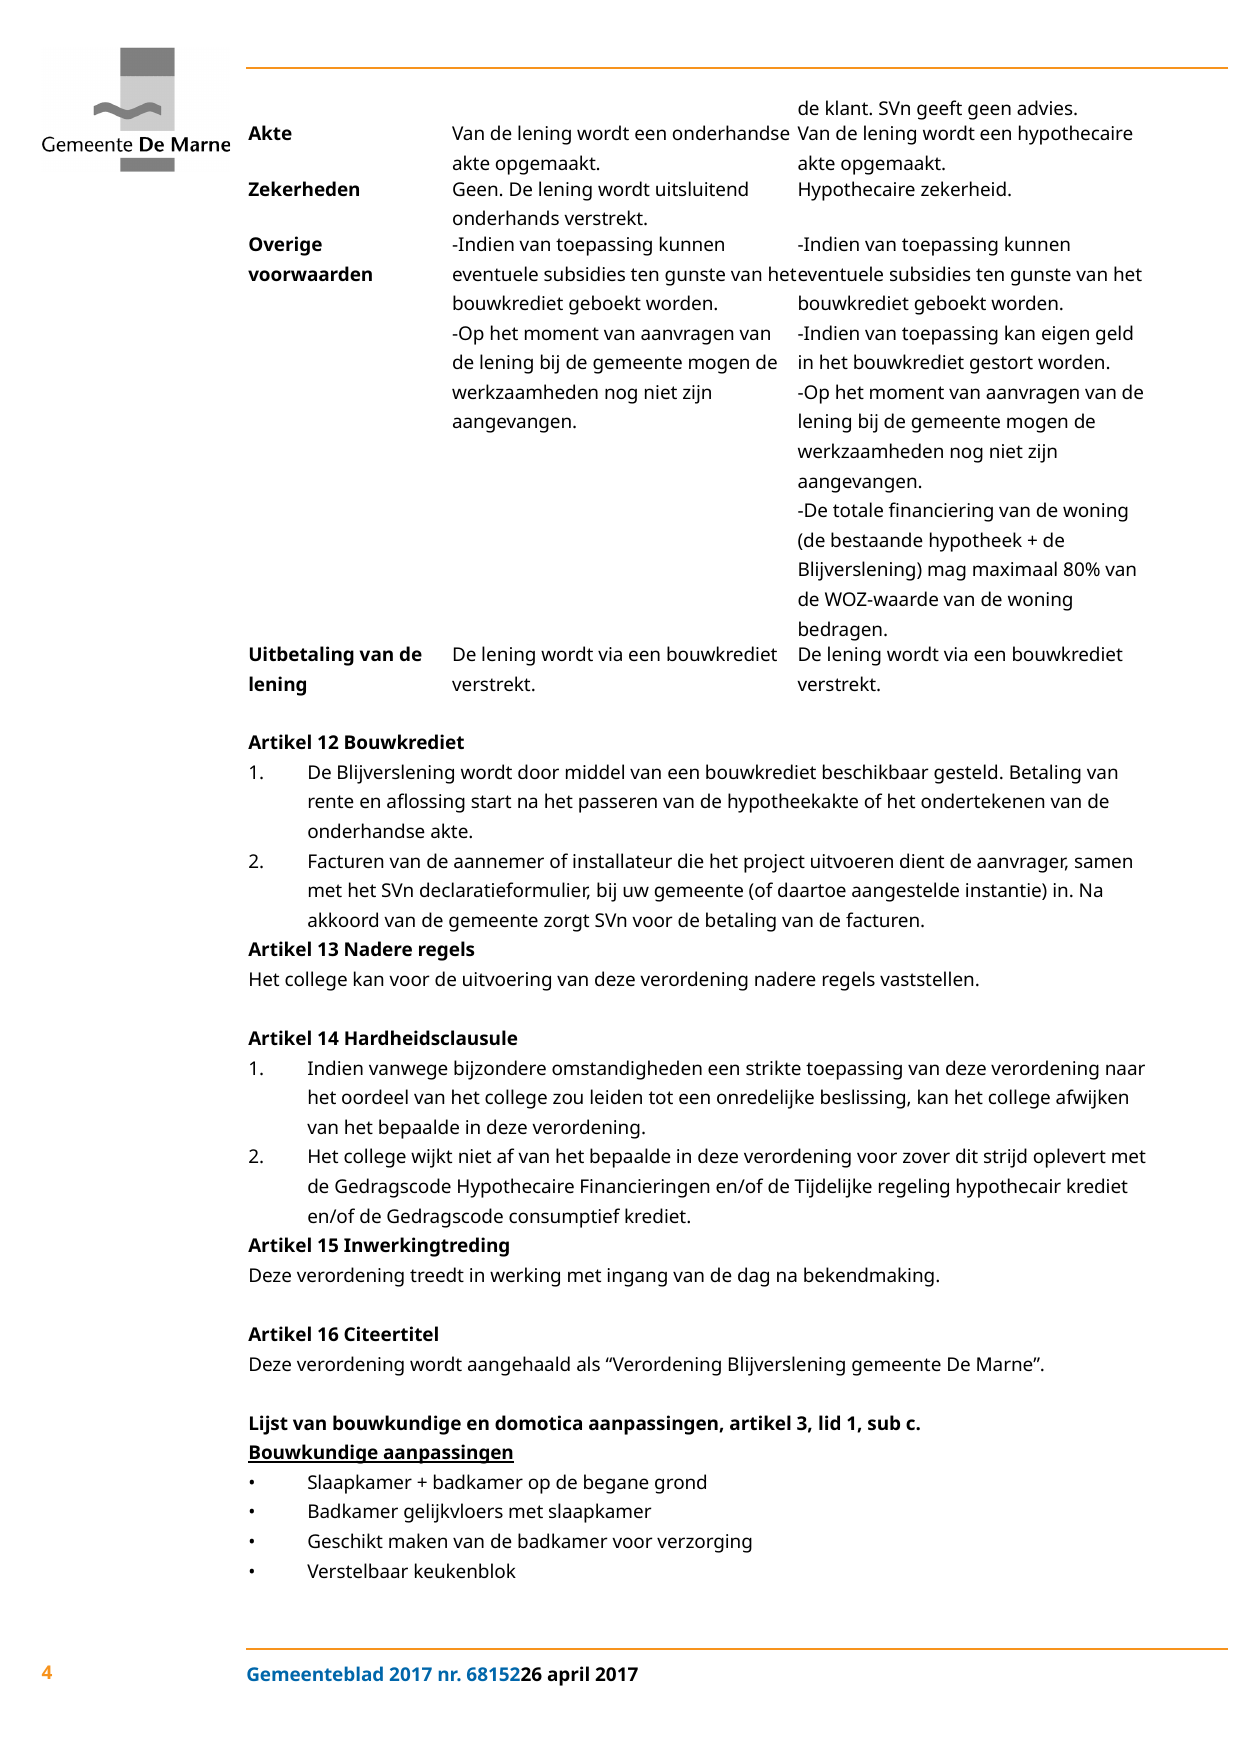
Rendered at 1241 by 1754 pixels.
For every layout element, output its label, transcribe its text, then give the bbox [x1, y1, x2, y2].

picture [41, 47, 231, 172]
table_cell De lening wordt via een bouwkrediet verstrekt. [797, 641, 1152, 697]
text Het college kan voor de uitvoering van deze verordening nadere regels vaststellen. [248, 966, 1152, 992]
table_cell Overige voorwaarden [248, 231, 452, 641]
text Artikel 13 Nadere regels [248, 937, 1152, 962]
table_cell [248, 95, 452, 121]
text Deze verordening wordt aangehaald als “Verordening Blijverslening gemeente De Marne”. [248, 1351, 1152, 1377]
table_cell Akte [248, 121, 452, 176]
list Indien vanwege bijzondere omstandigheden een strikte toepassing van deze verordening naar het oordeel van het college zou leiden tot een onredelijke beslissing, kan het college afwijken van het bepaalde in deze verordening. [248, 1055, 1152, 1140]
table_cell Van de lening wordt een hypothecaire akte opgemaakt. [797, 121, 1152, 176]
table_cell Uitbetaling van de lening [248, 641, 452, 697]
list Geschikt maken van de badkamer voor verzorging [248, 1528, 1152, 1554]
table_cell Van de lening wordt een onderhandse akte opgemaakt. [452, 121, 797, 176]
list Facturen van de aannemer of installateur die het project uitvoeren dient de aanvrager, samen met het SVn declaratieformulier, bij uw gemeente (of daartoe aangestelde instantie) in. Na akkoord van de gemeente zorgt SVn voor de betaling van de facturen. [248, 848, 1152, 933]
text Artikel 15 Inwerkingtreding [248, 1232, 1152, 1258]
text Artikel 16 Citeertitel [248, 1321, 1152, 1347]
text Artikel 12 Bouwkrediet [248, 729, 1152, 755]
text Artikel 14 Hardheidsclausule [248, 1025, 1152, 1051]
text Bouwkundige aanpassingen [248, 1439, 1152, 1465]
table_cell de klant. SVn geeft geen advies. [797, 95, 1152, 121]
table_cell [452, 95, 797, 121]
table_cell Hypothecaire zekerheid. [797, 176, 1152, 231]
list De Blijverslening wordt door middel van een bouwkrediet beschikbaar gesteld. Betaling van rente en aflossing start na het passeren van de hypotheekakte of het ondertekenen van de onderhandse akte. [248, 759, 1152, 844]
table_cell Geen. De lening wordt uitsluitend onderhands verstrekt. [452, 176, 797, 231]
text Lijst van bouwkundige en domotica aanpassingen, artikel 3, lid 1, sub c. [248, 1410, 1152, 1436]
table_cell De lening wordt via een bouwkrediet verstrekt. [452, 641, 797, 697]
text Deze verordening treedt in werking met ingang van de dag na bekendmaking. [248, 1262, 1152, 1288]
list Het college wijkt niet af van het bepaalde in deze verordening voor zover dit strijd oplevert met de Gedragscode Hypothecaire Financieringen en/of de Tijdelijke regeling hypothecair krediet en/of de Gedragscode consumptief krediet. [248, 1144, 1152, 1229]
list Badkamer gelijkvloers met slaapkamer [248, 1499, 1152, 1524]
table_cell Zekerheden [248, 176, 452, 231]
table_cell -Indien van toepassing kunnen eventuele subsidies ten gunste van het bouwkrediet geboekt worden. -Indien van toepassing kan eigen geld in het bouwkrediet gestort worden. -Op het moment van aanvragen van de lening bij de gemeente mogen de werkzaamheden nog niet zijn aangevangen. -De totale financiering van de woning (de bestaande hypotheek + de Blijverslening) mag maximaal 80% van de WOZ-waarde van de woning bedragen. [797, 231, 1152, 641]
table_cell -Indien van toepassing kunnen eventuele subsidies ten gunste van het bouwkrediet geboekt worden. -Op het moment van aanvragen van de lening bij de gemeente mogen de werkzaamheden nog niet zijn aangevangen. [452, 231, 797, 641]
list Slaapkamer + badkamer op de begane grond [248, 1469, 1152, 1495]
list Verstelbaar keukenblok [248, 1558, 1152, 1584]
